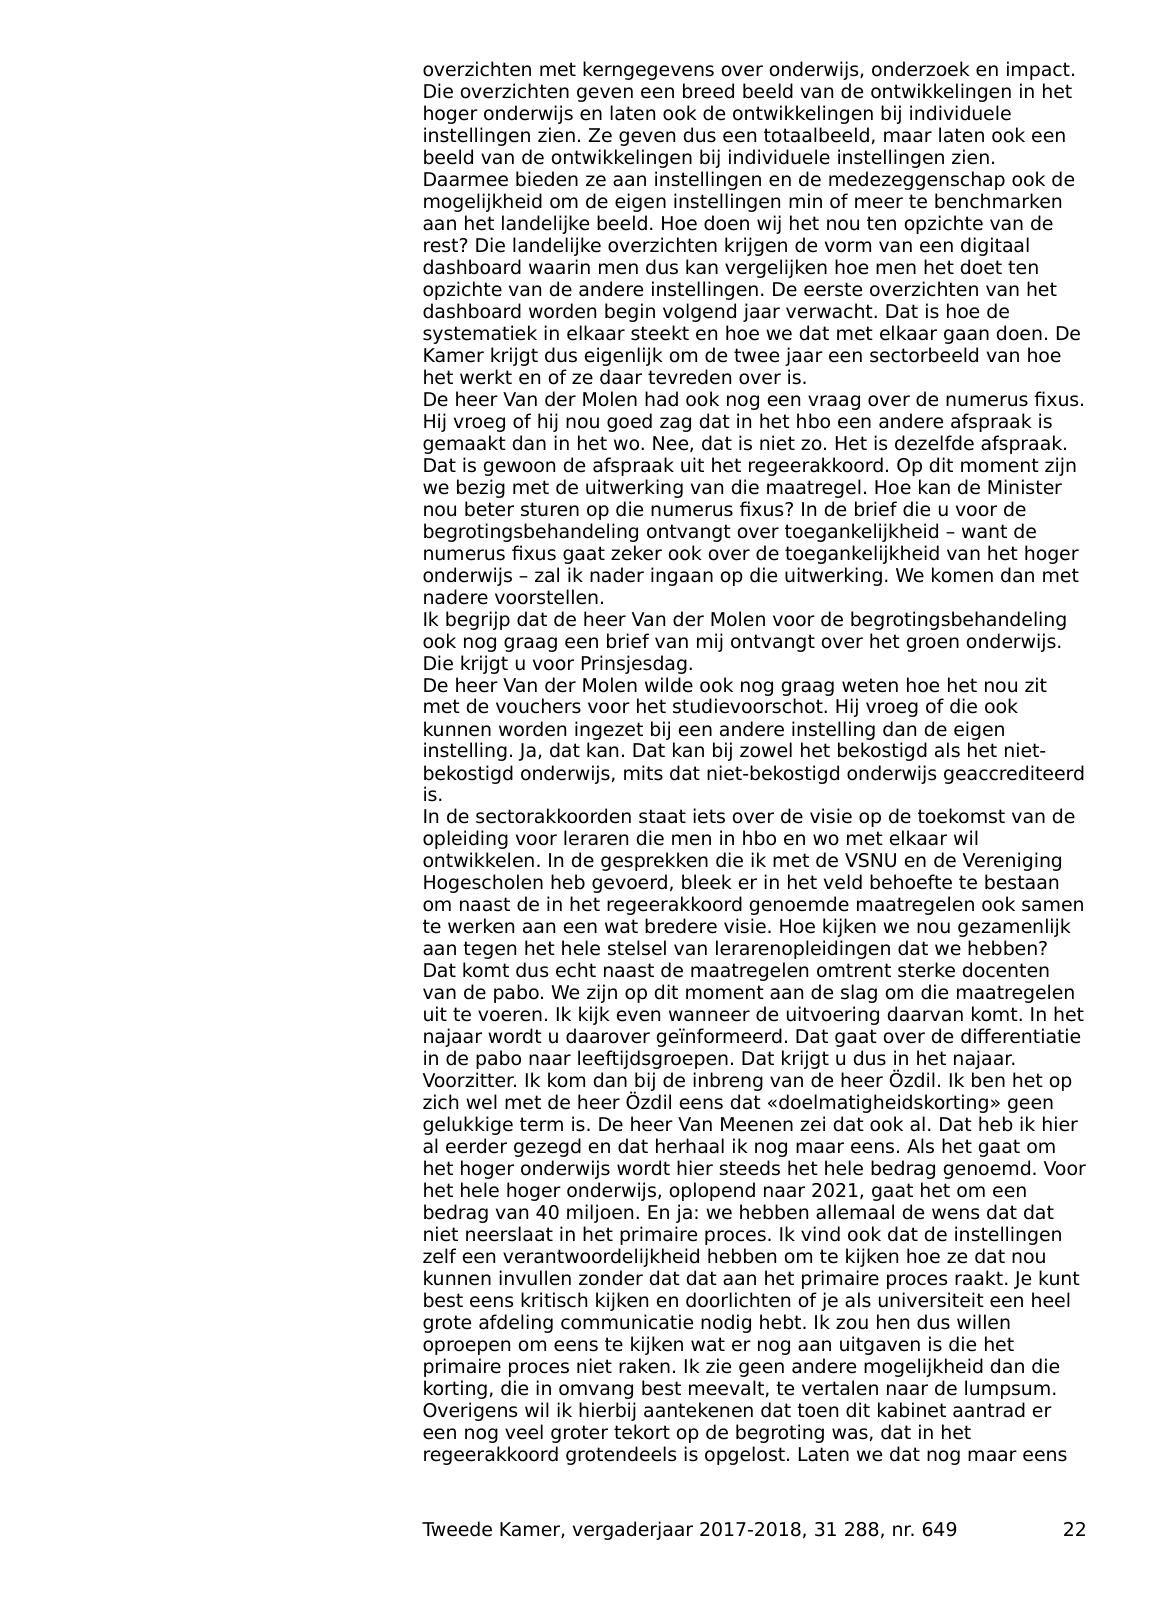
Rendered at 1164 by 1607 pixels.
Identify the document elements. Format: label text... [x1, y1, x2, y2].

text In de sectorakkoorden staat iets over de visie op de toekomst van de opleiding voor leraren die men in hbo en wo met elkaar wil ontwikkelen. In de gesprekken die ik met de VSNU en de Vereniging Hogescholen heb gevoerd, bleek er in het veld behoefte te bestaan om naast de in het regeerakkoord genoemde maatregelen ook samen te werken aan een wat bredere visie. Hoe kijken we nou gezamenlijk aan tegen het hele stelsel van lerarenopleidingen dat we hebben? Dat komt dus echt naast de maatregelen omtrent sterke docenten van de pabo. We zijn op dit moment aan de slag om die maatregelen uit te voeren. Ik kijk even wanneer de uitvoering daarvan komt. In het najaar wordt u daarover geïnformeerd. Dat gaat over de differentiatie in de pabo naar leeftijdsgroepen. Dat krijgt u dus in het najaar. [422, 806, 1087, 1070]
text Voorzitter. Ik kom dan bij de inbreng van de heer Özdil. Ik ben het op zich wel met de heer Özdil eens dat «doelmatigheidskorting» geen gelukkige term is. De heer Van Meenen zei dat ook al. Dat heb ik hier al eerder gezegd en dat herhaal ik nog maar eens. Als het gaat om het hoger onderwijs wordt hier steeds het hele bedrag genoemd. Voor het hele hoger onderwijs, oplopend naar 2021, gaat het om een bedrag van 40 miljoen. En ja: we hebben allemaal de wens dat dat niet neerslaat in het primaire proces. Ik vind ook dat de instellingen zelf een verantwoordelijkheid hebben om te kijken hoe ze dat nou kunnen invullen zonder dat dat aan het primaire proces raakt. Je kunt best eens kritisch kijken en doorlichten of je als universiteit een heel grote afdeling communicatie nodig hebt. Ik zou hen dus willen oproepen om eens te kijken wat er nog aan uitgaven is die het primaire proces niet raken. Ik zie geen andere mogelijkheid dan die korting, die in omvang best meevalt, te vertalen naar de lumpsum. [422, 1070, 1087, 1400]
text Overigens wil ik hierbij aantekenen dat toen dit kabinet aantrad er een nog veel groter tekort op de begroting was, dat in het regeerakkoord grotendeels is opgelost. Laten we dat nog maar eens [422, 1400, 1087, 1466]
text De heer Van der Molen had ook nog een vraag over de numerus fixus. Hij vroeg of hij nou goed zag dat in het hbo een andere afspraak is gemaakt dan in het wo. Nee, dat is niet zo. Het is dezelfde afspraak. Dat is gewoon de afspraak uit het regeerakkoord. Op dit moment zijn we bezig met de uitwerking van die maatregel. Hoe kan de Minister nou beter sturen op die numerus fixus? In de brief die u voor de begrotingsbehandeling ontvangt over toegankelijkheid – want de numerus fixus gaat zeker ook over de toegankelijkheid van het hoger onderwijs – zal ik nader ingaan op die uitwerking. We komen dan met nadere voorstellen. [422, 389, 1087, 608]
text overzichten met kerngegevens over onderwijs, onderzoek en impact. Die overzichten geven een breed beeld van de ontwikkelingen in het hoger onderwijs en laten ook de ontwikkelingen bij individuele instellingen zien. Ze geven dus een totaalbeeld, maar laten ook een beeld van de ontwikkelingen bij individuele instellingen zien. Daarmee bieden ze aan instellingen en de medezeggenschap ook de mogelijkheid om de eigen instellingen min of meer te benchmarken aan het landelijke beeld. Hoe doen wij het nou ten opzichte van de rest? Die landelijke overzichten krijgen de vorm van een digitaal dashboard waarin men dus kan vergelijken hoe men het doet ten opzichte van de andere instellingen. De eerste overzichten van het dashboard worden begin volgend jaar verwacht. Dat is hoe de systematiek in elkaar steekt en hoe we dat met elkaar gaan doen. De Kamer krijgt dus eigenlijk om de twee jaar een sectorbeeld van hoe het werkt en of ze daar tevreden over is. [422, 59, 1087, 389]
text Ik begrijp dat de heer Van der Molen voor de begrotingsbehandeling ook nog graag een brief van mij ontvangt over het groen onderwijs. Die krijgt u voor Prinsjesdag. [422, 608, 1087, 674]
text De heer Van der Molen wilde ook nog graag weten hoe het nou zit met de vouchers voor het studievoorschot. Hij vroeg of die ook kunnen worden ingezet bij een andere instelling dan de eigen instelling. Ja, dat kan. Dat kan bij zowel het bekostigd als het niet-bekostigd onderwijs, mits dat niet-bekostigd onderwijs geaccrediteerd is. [422, 674, 1087, 806]
